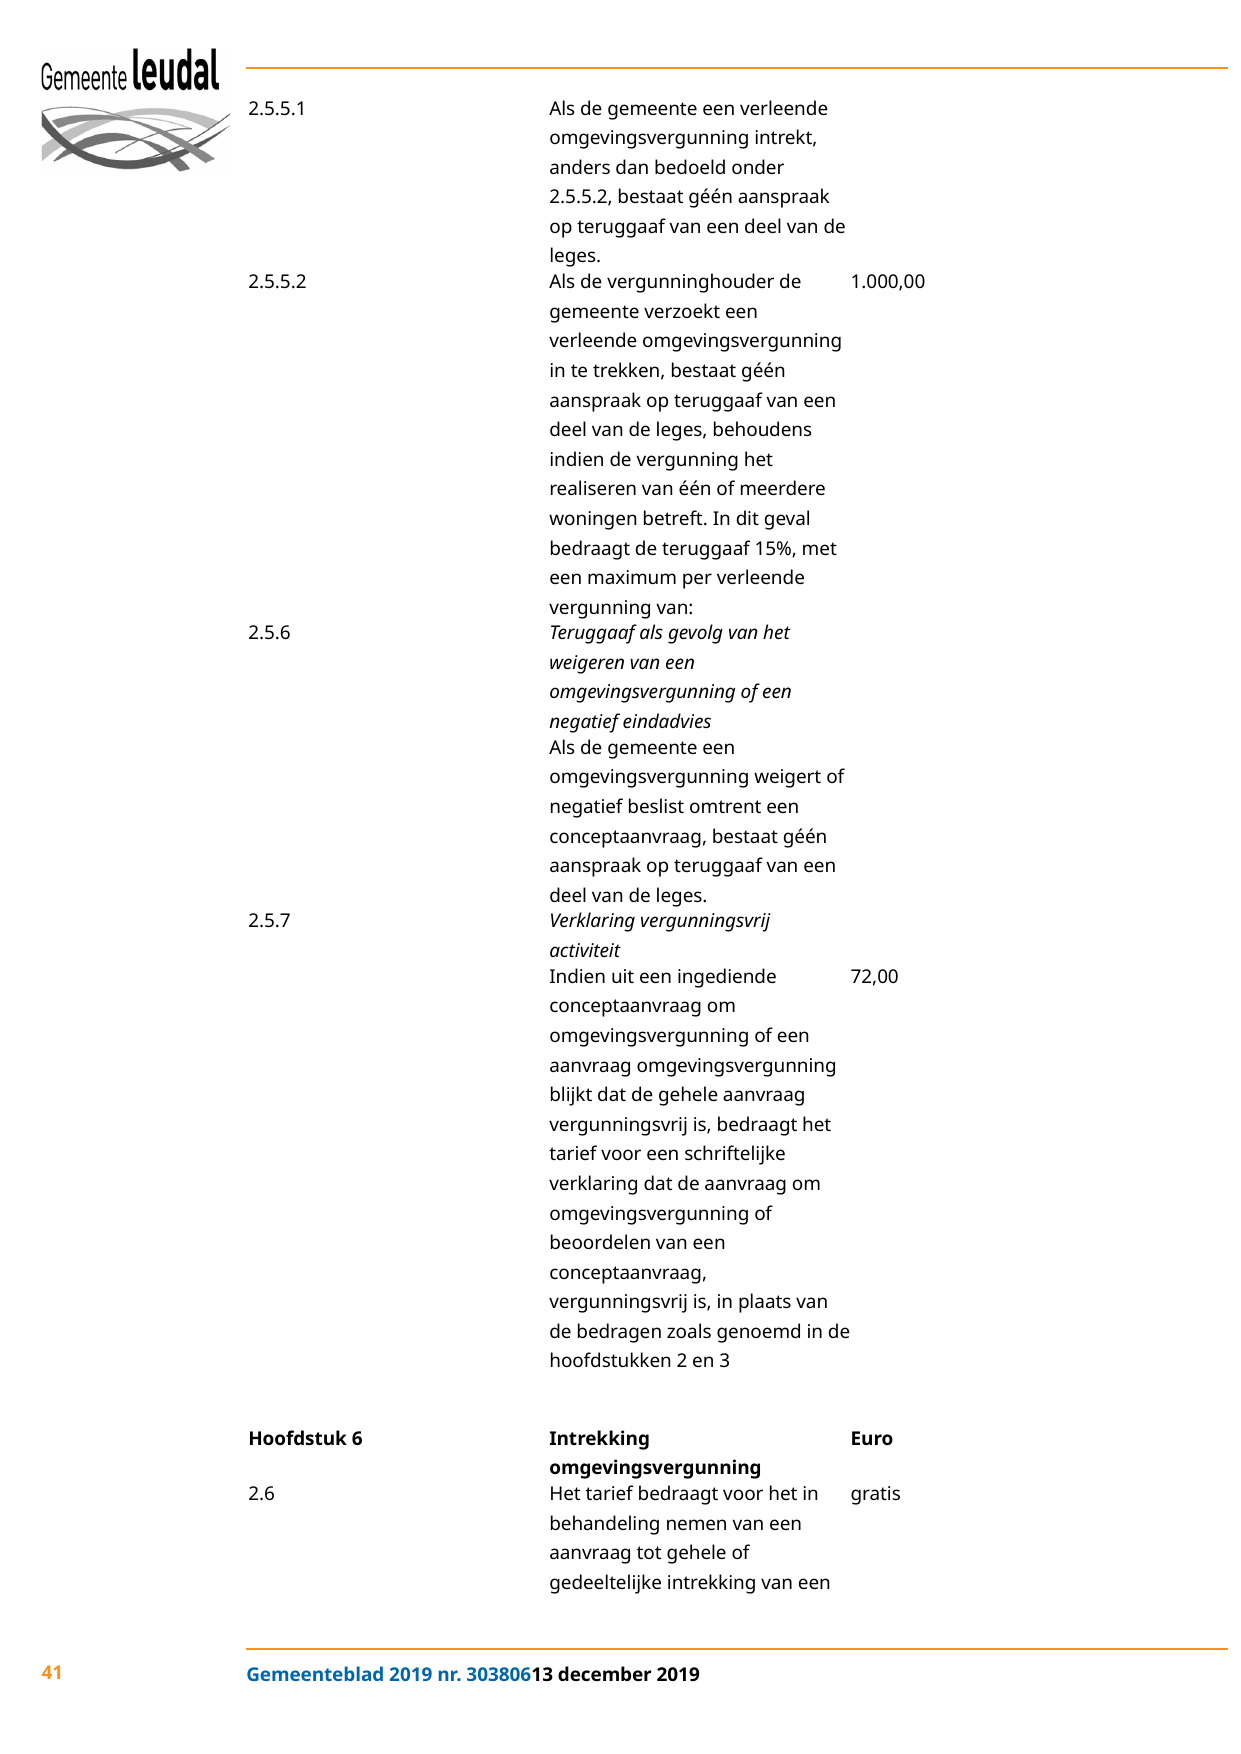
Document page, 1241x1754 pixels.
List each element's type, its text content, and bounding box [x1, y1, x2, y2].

table_cell Intrekking omgevingsvergunning [549, 1425, 850, 1480]
table_cell 2.5.5.2 [248, 269, 549, 619]
table_cell Hoofdstuk 6 [248, 1425, 549, 1480]
table_cell 1.000,00 [850, 269, 1152, 619]
table_cell [248, 734, 549, 908]
table_cell [850, 908, 1152, 963]
table_cell 72,00 [850, 963, 1152, 1373]
table_cell [850, 620, 1152, 734]
table_cell [248, 1399, 549, 1425]
table_cell [248, 963, 549, 1373]
table_cell Als de vergunninghouder de gemeente verzoekt een verleende omgevingsvergunning in te trekken, bestaat géén aanspraak op teruggaaf van een deel van de leges, behoudens indien de vergunning het realiseren van één of meerdere woningen betreft. In dit geval bedraagt de teruggaaf 15%, met een maximum per verleende vergunning van: [549, 269, 850, 619]
table_cell [850, 95, 1152, 268]
table_cell 2.5.5.1 [248, 95, 549, 268]
table_cell 2.5.7 [248, 908, 549, 963]
table_cell 2.5.6 [248, 620, 549, 734]
table_cell Teruggaaf als gevolg van het weigeren van een omgevingsvergunning of een negatief eindadvies [549, 620, 850, 734]
table_cell [549, 1373, 850, 1399]
table_cell Verklaring vergunningsvrij activiteit [549, 908, 850, 963]
table_cell [248, 1373, 549, 1399]
table_cell Het tarief bedraagt voor het in behandeling nemen van een aanvraag tot gehele of gedeeltelijke intrekking van een [549, 1480, 850, 1594]
table_cell Als de gemeente een omgevingsvergunning weigert of negatief beslist omtrent een conceptaanvraag, bestaat géén aanspraak op teruggaaf van een deel van de leges. [549, 734, 850, 908]
table_cell Euro [850, 1425, 1152, 1480]
table_cell 2.6 [248, 1480, 549, 1594]
table_cell Indien uit een ingediende conceptaanvraag om omgevingsvergunning of een aanvraag omgevingsvergunning blijkt dat de gehele aanvraag vergunningsvrij is, bedraagt het tarief voor een schriftelijke verklaring dat de aanvraag om omgevingsvergunning of beoordelen van een conceptaanvraag, vergunningsvrij is, in plaats van de bedragen zoals genoemd in de hoofdstukken 2 en 3 [549, 963, 850, 1373]
table_cell gratis [850, 1480, 1152, 1594]
table_cell [850, 734, 1152, 908]
table_cell [549, 1399, 850, 1425]
table_cell [850, 1399, 1152, 1425]
picture [41, 47, 231, 172]
table_cell Als de gemeente een verleende omgevingsvergunning intrekt, anders dan bedoeld onder 2.5.5.2, bestaat géén aanspraak op teruggaaf van een deel van de leges. [549, 95, 850, 268]
